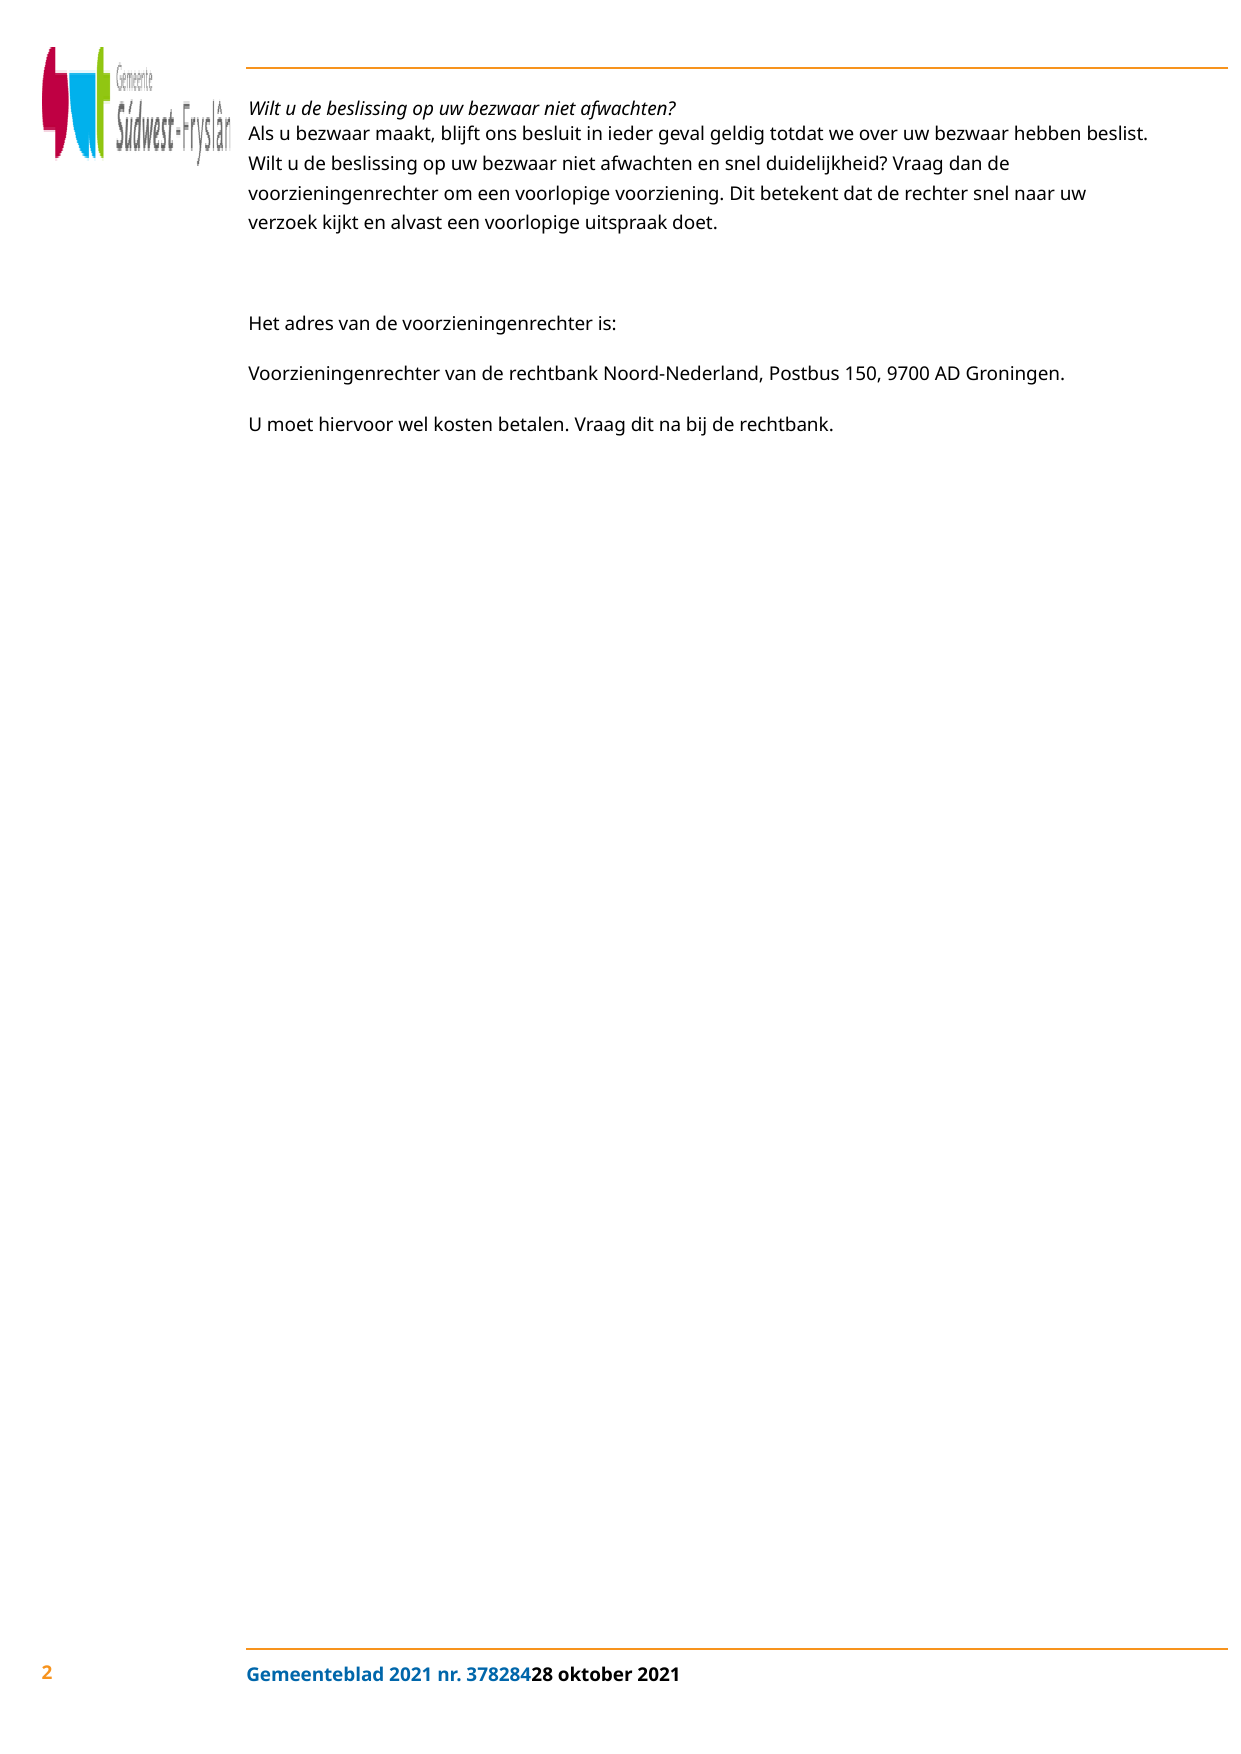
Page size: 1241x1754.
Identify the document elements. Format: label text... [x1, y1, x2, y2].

text Als u bezwaar maakt, blijft ons besluit in ieder geval geldig totdat we over uw bezwaar hebben beslist. Wilt u de beslissing op uw bezwaar niet afwachten en snel duidelijkheid? Vraag dan de voorzieningenrechter om een voorlopige voorziening. Dit betekent dat de rechter snel naar uw verzoek kijkt en alvast een voorlopige uitspraak doet. [248, 121, 1152, 235]
text Het adres van de voorzieningenrechter is: [248, 310, 1152, 336]
picture [41, 47, 231, 172]
text U moet hiervoor wel kosten betalen. Vraag dit na bij de rechtbank. [248, 411, 1152, 437]
text Voorzieningenrechter van de rechtbank Noord-Nederland, Postbus 150, 9700 AD Groningen. [248, 361, 1152, 386]
text Wilt u de beslissing op uw bezwaar niet afwachten? [248, 95, 1152, 121]
